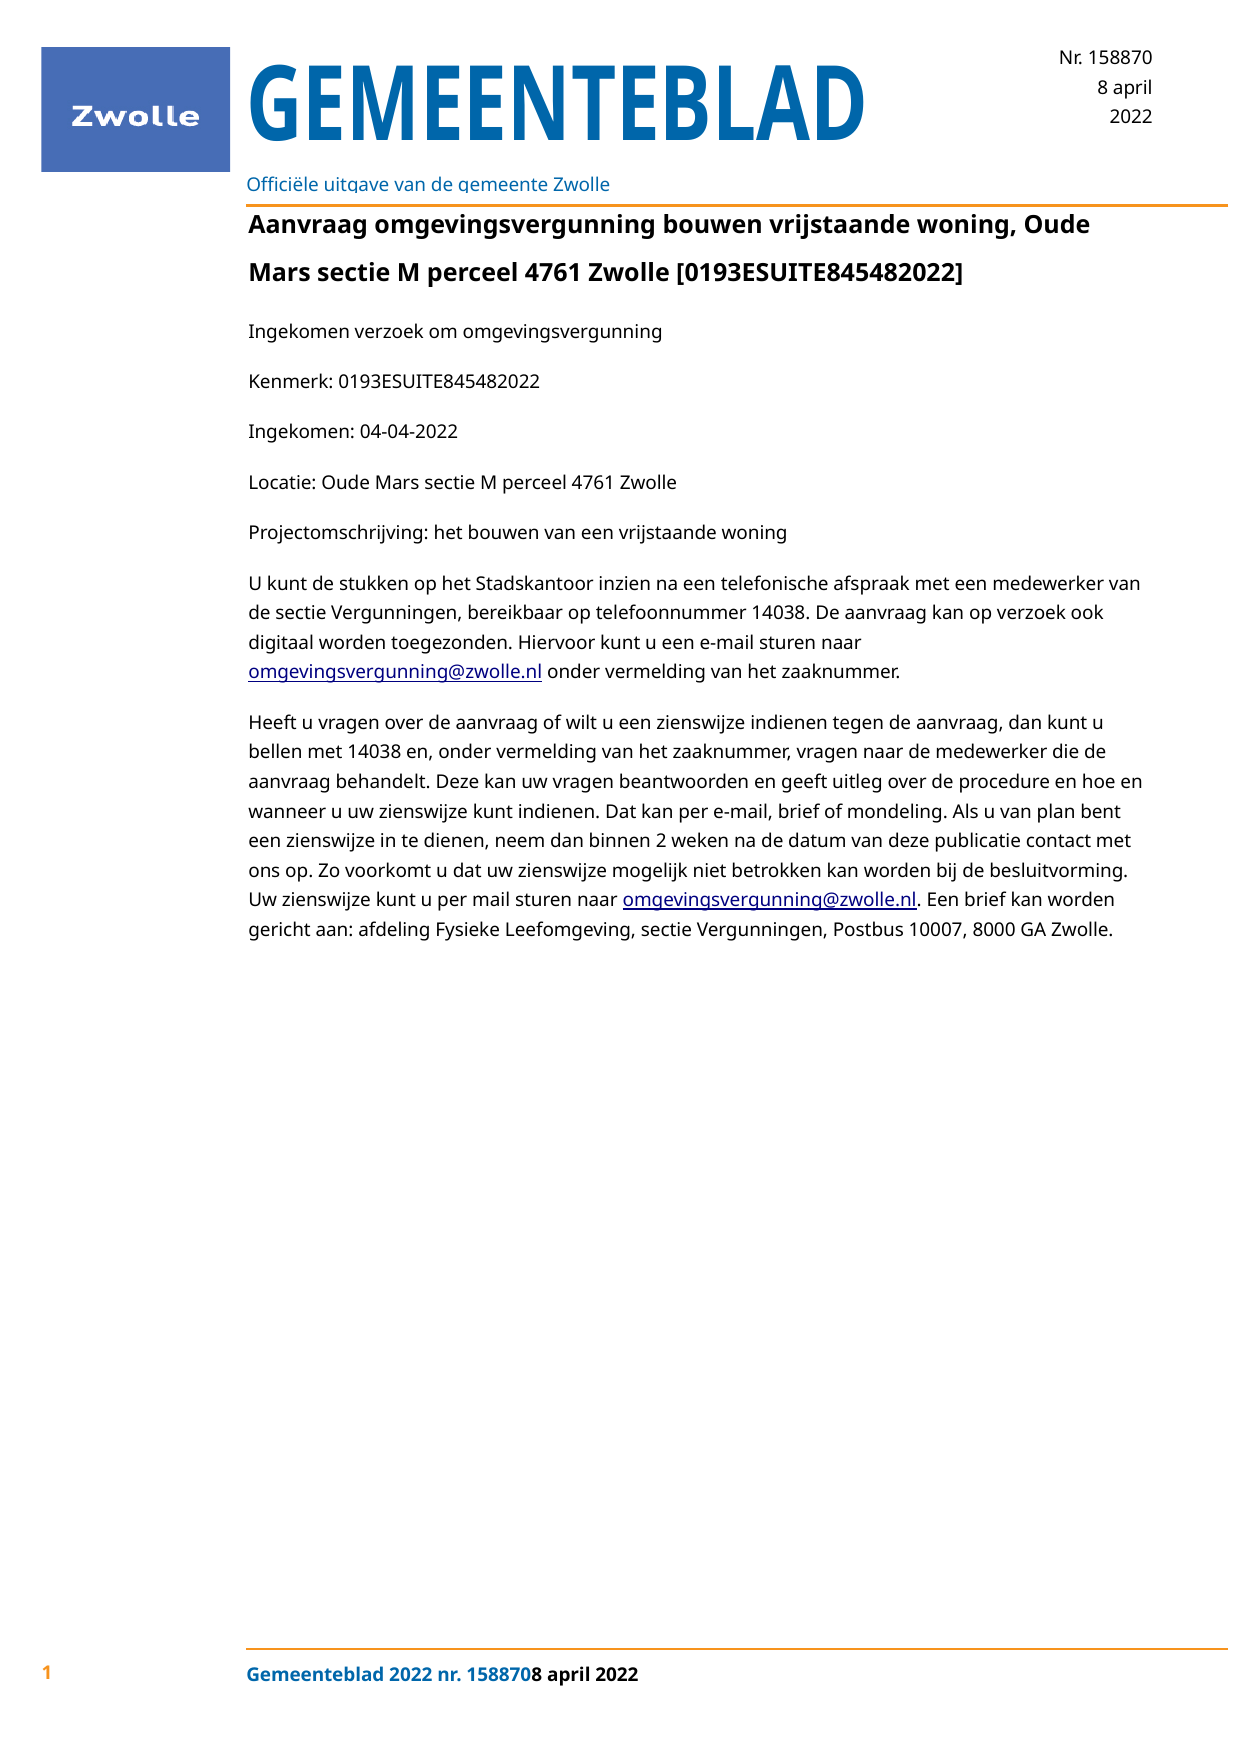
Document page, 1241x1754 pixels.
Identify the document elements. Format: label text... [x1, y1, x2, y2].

text Projectomschrijving: het bouwen van een vrijstaande woning [248, 519, 1152, 545]
text Heeft u vragen over de aanvraag of wilt u een zienswijze indienen tegen de aanvraag, dan kunt u bellen met 14038 en, onder vermelding van het zaaknummer, vragen naar de medewerker die de aanvraag behandelt. Deze kan uw vragen beantwoorden en geeft uitleg over de procedure en hoe en wanneer u uw zienswijze kunt indienen. Dat kan per e-mail, brief of mondeling. Als u van plan bent een zienswijze in te dienen, neem dan binnen 2 weken na de datum van deze publicatie contact met ons op. Zo voorkomt u dat uw zienswijze mogelijk niet betrokken kan worden bij de besluitvorming. Uw zienswijze kunt u per mail sturen naar omgevingsvergunning@zwolle.nl. Een brief kan worden gericht aan: afdeling Fysieke Leefomgeving, sectie Vergunningen, Postbus 10007, 8000 GA Zwolle. [248, 709, 1152, 942]
text Aanvraag omgevingsvergunning bouwen vrijstaande woning, Oude Mars sectie M perceel 4761 Zwolle [0193ESUITE845482022] [248, 207, 1152, 288]
text Locatie: Oude Mars sectie M perceel 4761 Zwolle [248, 469, 1152, 495]
text Ingekomen verzoek om omgevingsvergunning [248, 318, 1152, 344]
text U kunt de stukken op het Stadskantoor inzien na een telefonische afspraak met een medewerker van de sectie Vergunningen, bereikbaar op telefoonnummer 14038. De aanvraag kan op verzoek ook digitaal worden toegezonden. Hiervoor kunt u een e-mail sturen naar omgevingsvergunning@zwolle.nl onder vermelding van het zaaknummer. [248, 570, 1152, 684]
text Ingekomen: 04-04-2022 [248, 419, 1152, 444]
text Kenmerk: 0193ESUITE845482022 [248, 368, 1152, 394]
picture [41, 47, 231, 172]
